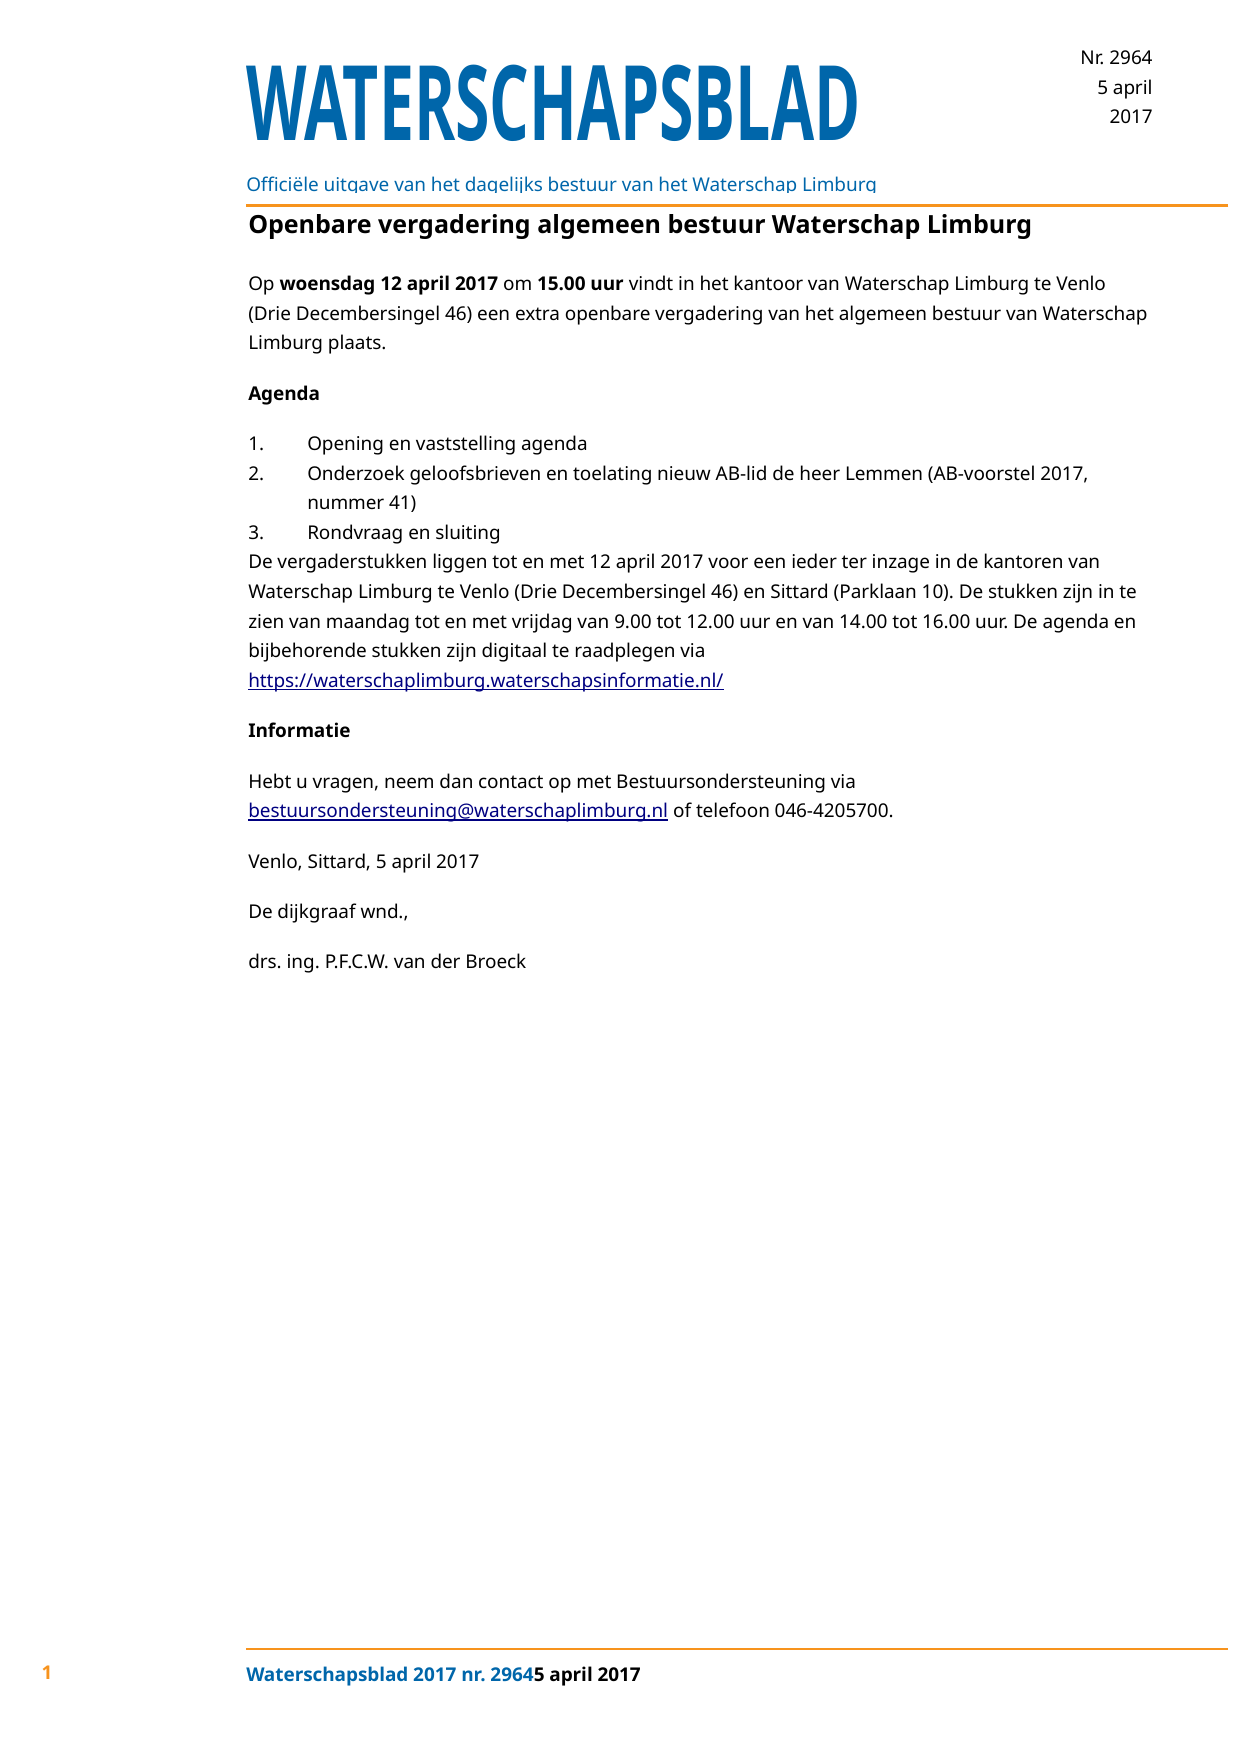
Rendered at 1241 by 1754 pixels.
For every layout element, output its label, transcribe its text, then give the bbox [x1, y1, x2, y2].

list Opening en vaststelling agenda [248, 430, 1152, 456]
text Venlo, Sittard, 5 april 2017 [248, 848, 1152, 873]
text Openbare vergadering algemeen bestuur Waterschap Limburg [248, 207, 1152, 241]
text drs. ing. P.F.C.W. van der Broeck [248, 949, 1152, 974]
list Onderzoek geloofsbrieven en toelating nieuw AB-lid de heer Lemmen (AB-voorstel 2017, nummer 41) [248, 460, 1152, 515]
text Informatie [248, 717, 1152, 743]
list Rondvraag en sluiting [248, 519, 1152, 545]
text De dijkgraaf wnd., [248, 898, 1152, 924]
text De vergaderstukken liggen tot en met 12 april 2017 voor een ieder ter inzage in de kantoren van Waterschap Limburg te Venlo (Drie Decembersingel 46) en Sittard (Parklaan 10). De stukken zijn in te zien van maandag tot en met vrijdag van 9.00 tot 12.00 uur en van 14.00 tot 16.00 uur. De agenda en bijbehorende stukken zijn digitaal te raadplegen via https://waterschaplimburg.waterschapsinformatie.nl/ [248, 549, 1152, 693]
picture [41, 47, 231, 172]
text Agenda [248, 380, 1152, 406]
text Hebt u vragen, neem dan contact op met Bestuursondersteuning via bestuursondersteuning@waterschaplimburg.nl of telefoon 046-4205700. [248, 768, 1152, 823]
text Op woensdag 12 april 2017 om 15.00 uur vindt in het kantoor van Waterschap Limburg te Venlo (Drie Decembersingel 46) een extra openbare vergadering van het algemeen bestuur van Waterschap Limburg plaats. [248, 270, 1152, 355]
